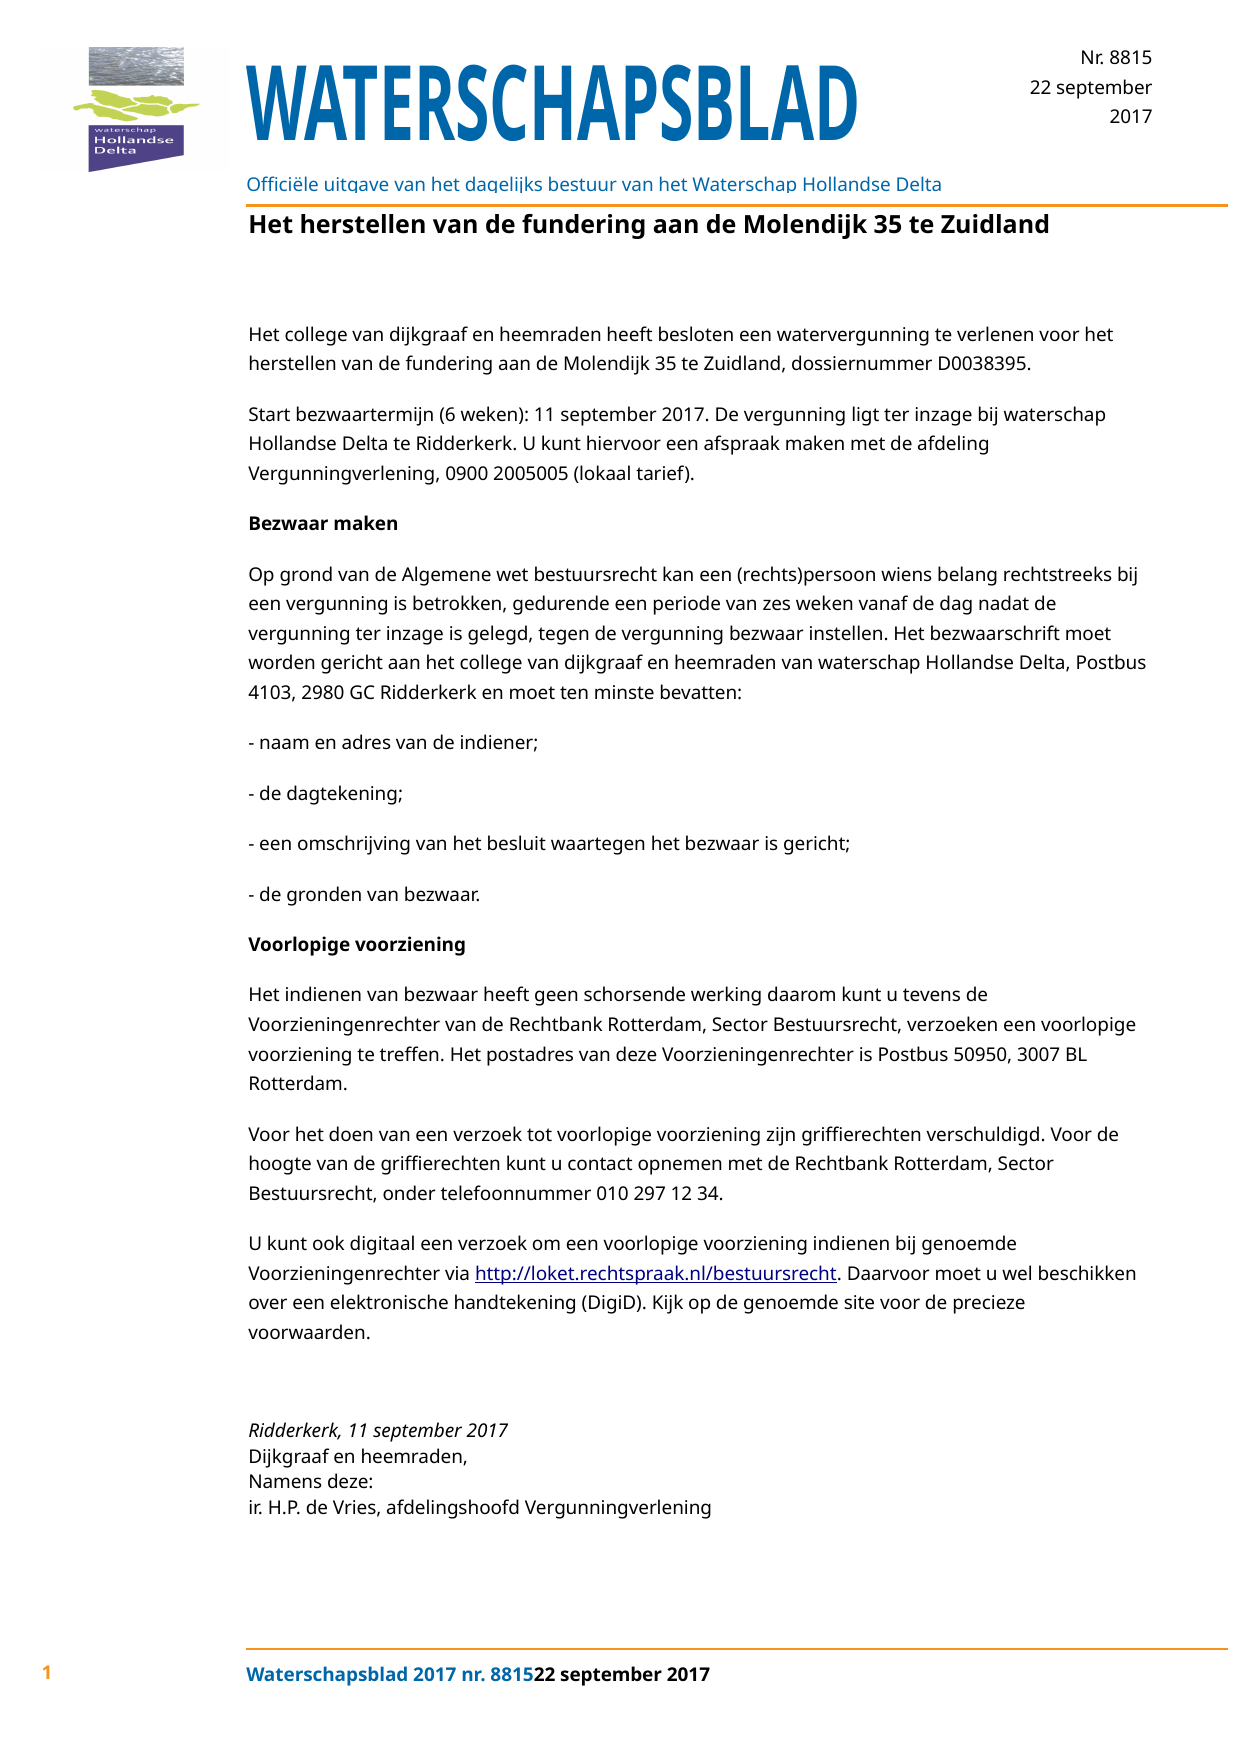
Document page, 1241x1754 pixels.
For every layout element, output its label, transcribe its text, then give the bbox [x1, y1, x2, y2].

text - de gronden van bezwaar. [248, 881, 1152, 906]
text - een omschrijving van het besluit waartegen het bezwaar is gericht; [248, 830, 1152, 856]
text Het herstellen van de fundering aan de Molendijk 35 te Zuidland [248, 207, 1152, 241]
text - de dagtekening; [248, 780, 1152, 806]
text Dijkgraaf en heemraden, [248, 1443, 1152, 1469]
text Start bezwaartermijn (6 weken): 11 september 2017. De vergunning ligt ter inzage bij waterschap Hollandse Delta te Ridderkerk. U kunt hiervoor een afspraak maken met de afdeling Vergunningverlening, 0900 2005005 (lokaal tarief). [248, 401, 1152, 486]
picture [41, 47, 231, 172]
text Het indienen van bezwaar heeft geen schorsende werking daarom kunt u tevens de Voorzieningenrechter van de Rechtbank Rotterdam, Sector Bestuursrecht, verzoeken een voorlopige voorziening te treffen. Het postadres van deze Voorzieningenrechter is Postbus 50950, 3007 BL Rotterdam. [248, 982, 1152, 1096]
text Namens deze: [248, 1469, 1152, 1494]
text ir. H.P. de Vries, afdelingshoofd Vergunningverlening [248, 1494, 1152, 1520]
text Voorlopige voorziening [248, 931, 1152, 957]
text U kunt ook digitaal een verzoek om een voorlopige voorziening indienen bij genoemde Voorzieningenrechter via http://loket.rechtspraak.nl/bestuursrecht. Daarvoor moet u wel beschikken over een elektronische handtekening (DigiD). Kijk op de genoemde site voor de precieze voorwaarden. [248, 1230, 1152, 1345]
text Voor het doen van een verzoek tot voorlopige voorziening zijn griffierechten verschuldigd. Voor de hoogte van de griffierechten kunt u contact opnemen met de Rechtbank Rotterdam, Sector Bestuursrecht, onder telefoonnummer 010 297 12 34. [248, 1121, 1152, 1206]
text Het college van dijkgraaf en heemraden heeft besloten een watervergunning te verlenen voor het herstellen van de fundering aan de Molendijk 35 te Zuidland, dossiernummer D0038395. [248, 321, 1152, 376]
text Ridderkerk, 11 september 2017 [248, 1417, 1152, 1443]
text Bezwaar maken [248, 510, 1152, 536]
text - naam en adres van de indiener; [248, 729, 1152, 755]
text Op grond van de Algemene wet bestuursrecht kan een (rechts)persoon wiens belang rechtstreeks bij een vergunning is betrokken, gedurende een periode van zes weken vanaf de dag nadat de vergunning ter inzage is gelegd, tegen de vergunning bezwaar instellen. Het bezwaarschrift moet worden gericht aan het college van dijkgraaf en heemraden van waterschap Hollandse Delta, Postbus 4103, 2980 GC Ridderkerk en moet ten minste bevatten: [248, 561, 1152, 705]
